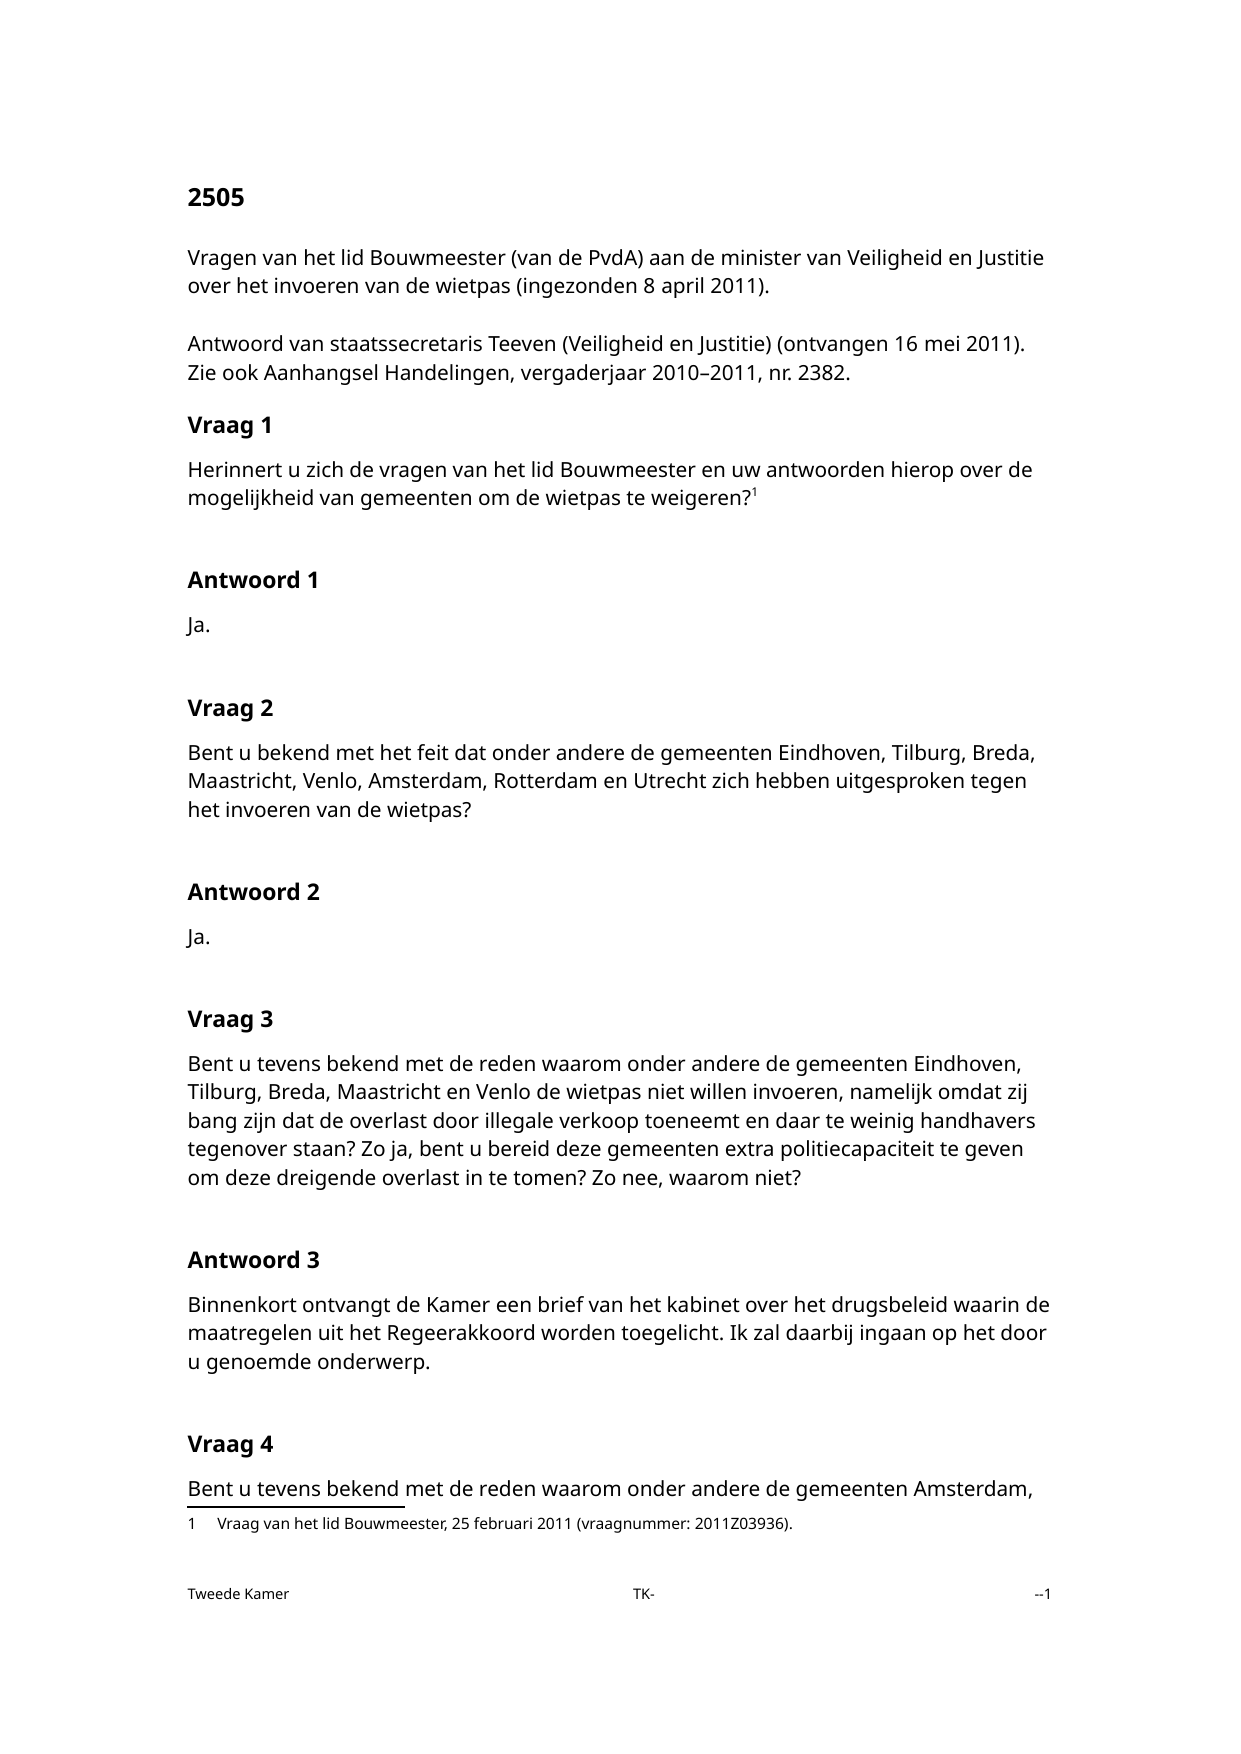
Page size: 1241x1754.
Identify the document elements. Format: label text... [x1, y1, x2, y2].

text Ja. [187, 922, 1053, 950]
subtitle Vraag 2 [187, 692, 1053, 723]
text Binnenkort ontvangt de Kamer een brief van het kabinet over het drugsbeleid waarin de maatregelen uit het Regeerakkoord worden toegelicht. Ik zal daarbij ingaan op het door u genoemde onderwerp. [187, 1290, 1053, 1375]
subtitle Vraag 1 [187, 409, 1053, 440]
text Antwoord van staatssecretaris Teeven (Veiligheid en Justitie) (ontvangen 16 mei 2011). Zie ook Aanhangsel Handelingen, vergaderjaar 2010–2011, nr. 2382. [187, 329, 1053, 386]
text Bent u tevens bekend met de reden waarom onder andere de gemeenten Eindhoven, Tilburg, Breda, Maastricht en Venlo de wietpas niet willen invoeren, namelijk omdat zij bang zijn dat de overlast door illegale verkoop toeneemt en daar te weinig handhavers tegenover staan? Zo ja, bent u bereid deze gemeenten extra politiecapaciteit te geven om deze dreigende overlast in te tomen? Zo nee, waarom niet? [187, 1049, 1053, 1191]
text Vraag van het lid Bouwmeester, 25 februari 2011 (vraagnummer: 2011Z03936). [187, 1506, 1053, 1534]
text Ja. [187, 611, 1053, 639]
subtitle Vraag 3 [187, 1003, 1053, 1034]
subtitle Antwoord 3 [187, 1244, 1053, 1275]
subtitle Antwoord 2 [187, 876, 1053, 907]
text Vragen van het lid Bouwmeester (van de PvdA) aan de minister van Veiligheid en Justitie over het invoeren van de wietpas (ingezonden 8 april 2011). [187, 243, 1053, 300]
text Herinnert u zich de vragen van het lid Bouwmeester en uw antwoorden hierop over de mogelijkheid van gemeenten om de wietpas te weigeren? [187, 455, 1053, 512]
text Bent u bekend met het feit dat onder andere de gemeenten Eindhoven, Tilburg, Breda, Maastricht, Venlo, Amsterdam, Rotterdam en Utrecht zich hebben uitgesproken tegen het invoeren van de wietpas? [187, 738, 1053, 823]
text 2505 [187, 179, 1053, 213]
subtitle Antwoord 1 [187, 564, 1053, 596]
